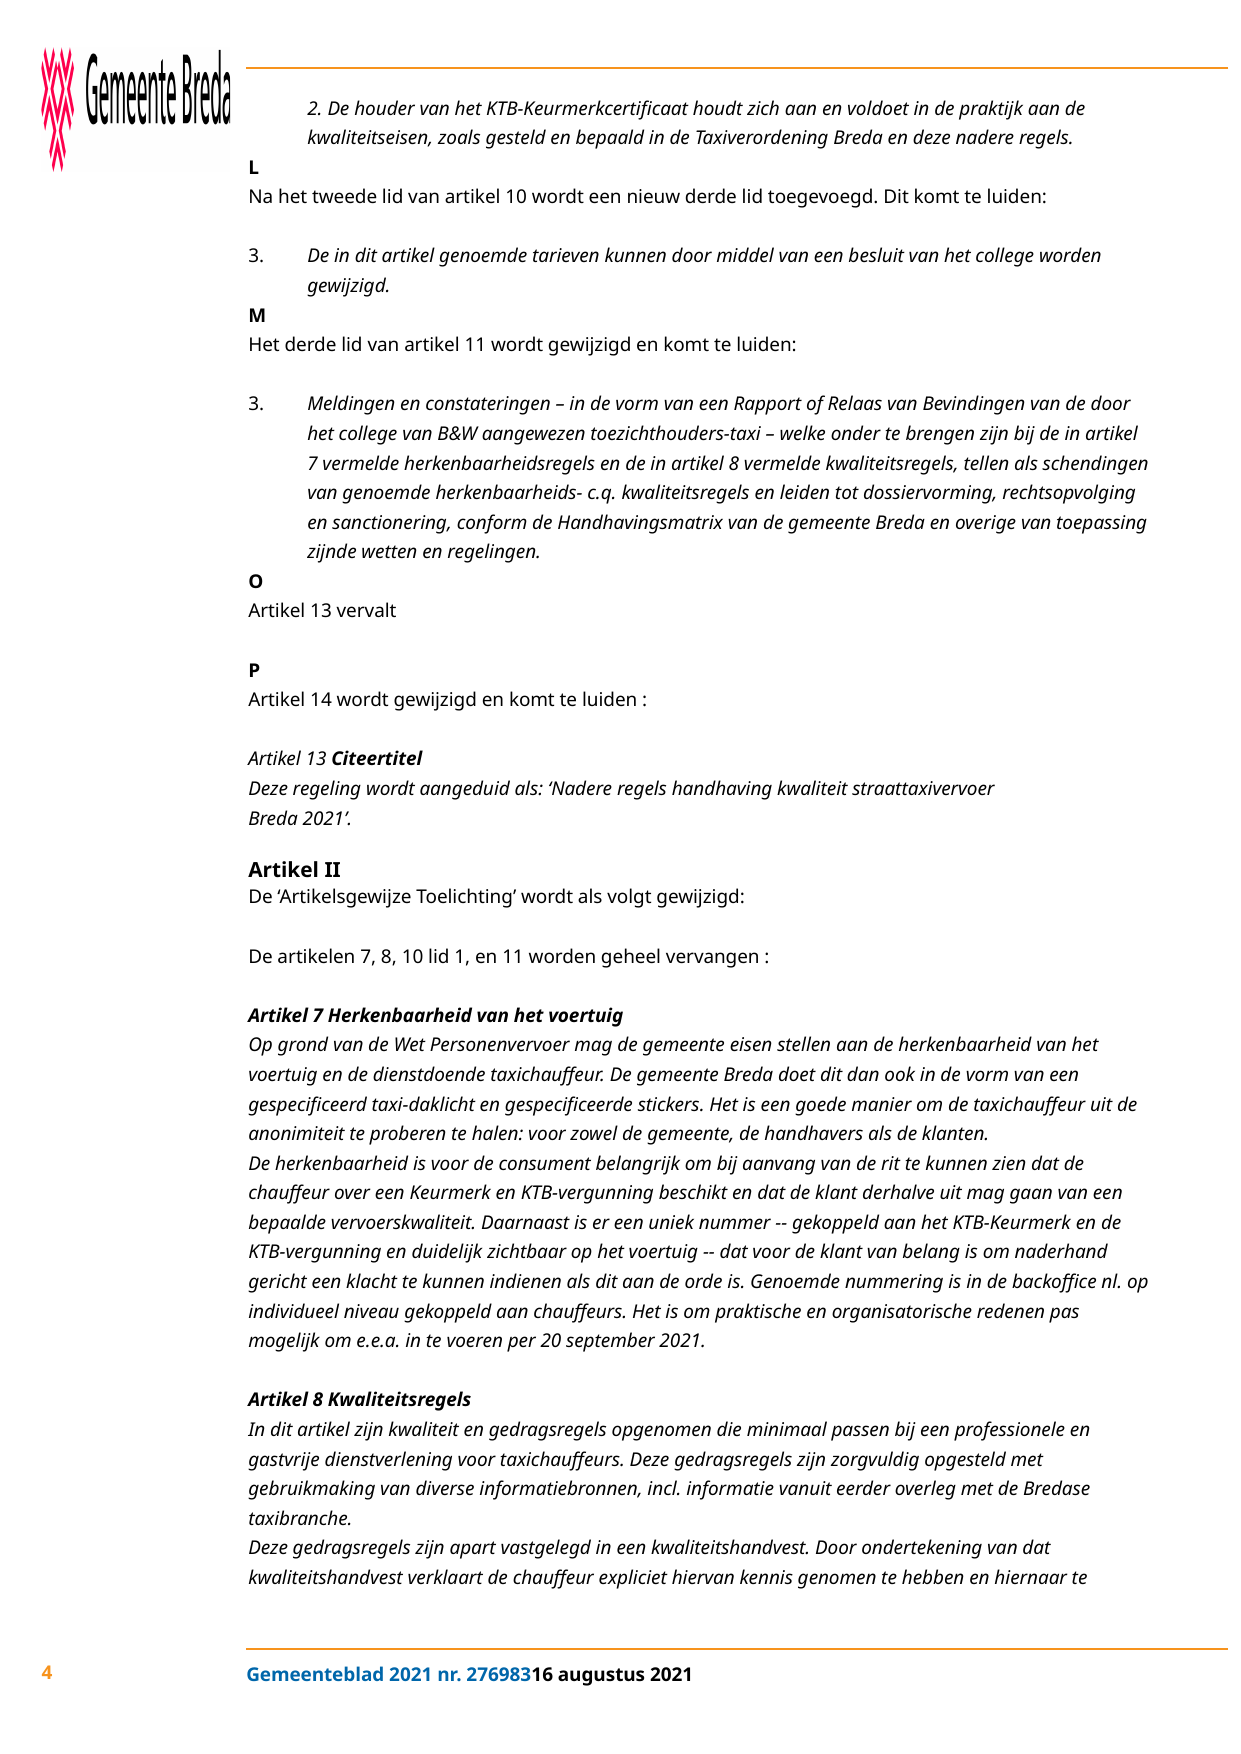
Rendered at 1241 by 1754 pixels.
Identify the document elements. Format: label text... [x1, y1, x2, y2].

text M [248, 302, 1152, 328]
text Artikel 13 vervalt [248, 598, 1152, 623]
text Na het tweede lid van artikel 10 wordt een nieuw derde lid toegevoegd. Dit komt te luiden: [248, 183, 1152, 209]
text Artikel II [248, 855, 1152, 884]
list De in dit artikel genoemde tarieven kunnen door middel van een besluit van het college worden gewijzigd. [248, 243, 1152, 298]
text Deze regeling wordt aangeduid als: ‘Nadere regels handhaving kwaliteit straattaxivervoer [248, 775, 1152, 801]
text Artikel 14 wordt gewijzigd en komt te luiden : [248, 686, 1152, 712]
text Op grond van de Wet Personenvervoer mag de gemeente eisen stellen aan de herkenbaarheid van het voertuig en de dienstdoende taxichauffeur. De gemeente Breda doet dit dan ook in de vorm van een gespecificeerd taxi-daklicht en gespecificeerde stickers. Het is een goede manier om de taxichauffeur uit de anonimiteit te proberen te halen: voor zowel de gemeente, de handhavers als de klanten. [248, 1032, 1152, 1146]
text O [248, 568, 1152, 594]
text Artikel 13 Citeertitel [248, 746, 1152, 771]
text Artikel 7 Herkenbaarheid van het voertuig [248, 1002, 1152, 1028]
text In dit artikel zijn kwaliteit en gedragsregels opgenomen die minimaal passen bij een professionele en gastvrije dienstverlening voor taxichauffeurs. Deze gedragsregels zijn zorgvuldig opgesteld met gebruikmaking van diverse informatiebronnen, incl. informatie vanuit eerder overleg met de Bredase taxibranche. [248, 1416, 1152, 1531]
list 2. De houder van het KTB-Keurmerkcertificaat houdt zich aan en voldoet in de praktijk aan de kwaliteitseisen, zoals gesteld en bepaald in de Taxiverordening Breda en deze nadere regels. [248, 95, 1152, 150]
list Meldingen en constateringen – in de vorm van een Rapport of Relaas van Bevindingen van de door het college van B&W aangewezen toezichthouders-taxi – welke onder te brengen zijn bij de in artikel 7 vermelde herkenbaarheidsregels en de in artikel 8 vermelde kwaliteitsregels, tellen als schendingen van genoemde herkenbaarheids- c.q. kwaliteitsregels en leiden tot dossiervorming, rechtsopvolging en sanctionering, conform de Handhavingsmatrix van de gemeente Breda en overige van toepassing zijnde wetten en regelingen. [248, 391, 1152, 564]
text De herkenbaarheid is voor de consument belangrijk om bij aanvang van de rit te kunnen zien dat de chauffeur over een Keurmerk en KTB-vergunning beschikt en dat de klant derhalve uit mag gaan van een bepaalde vervoerskwaliteit. Daarnaast is er een uniek nummer -- gekoppeld aan het KTB-Keurmerk en de KTB-vergunning en duidelijk zichtbaar op het voertuig -- dat voor de klant van belang is om naderhand gericht een klacht te kunnen indienen als dit aan de orde is. Genoemde nummering is in de backoffice nl. op individueel niveau gekoppeld aan chauffeurs. Het is om praktische en organisatorische redenen pas mogelijk om e.e.a. in te voeren per 20 september 2021. [248, 1150, 1152, 1353]
text Het derde lid van artikel 11 wordt gewijzigd en komt te luiden: [248, 331, 1152, 357]
text De artikelen 7, 8, 10 lid 1, en 11 worden geheel vervangen : [248, 943, 1152, 968]
picture [41, 47, 231, 172]
text Deze gedragsregels zijn apart vastgelegd in een kwaliteitshandvest. Door ondertekening van dat kwaliteitshandvest verklaart de chauffeur expliciet hiervan kennis genomen te hebben en hiernaar te [248, 1534, 1152, 1590]
text De ‘Artikelsgewijze Toelichting’ wordt als volgt gewijzigd: [248, 884, 1152, 909]
text Artikel 8 Kwaliteitsregels [248, 1387, 1152, 1412]
text L [248, 154, 1152, 180]
text Breda 2021’. [248, 805, 1152, 831]
text P [248, 657, 1152, 683]
